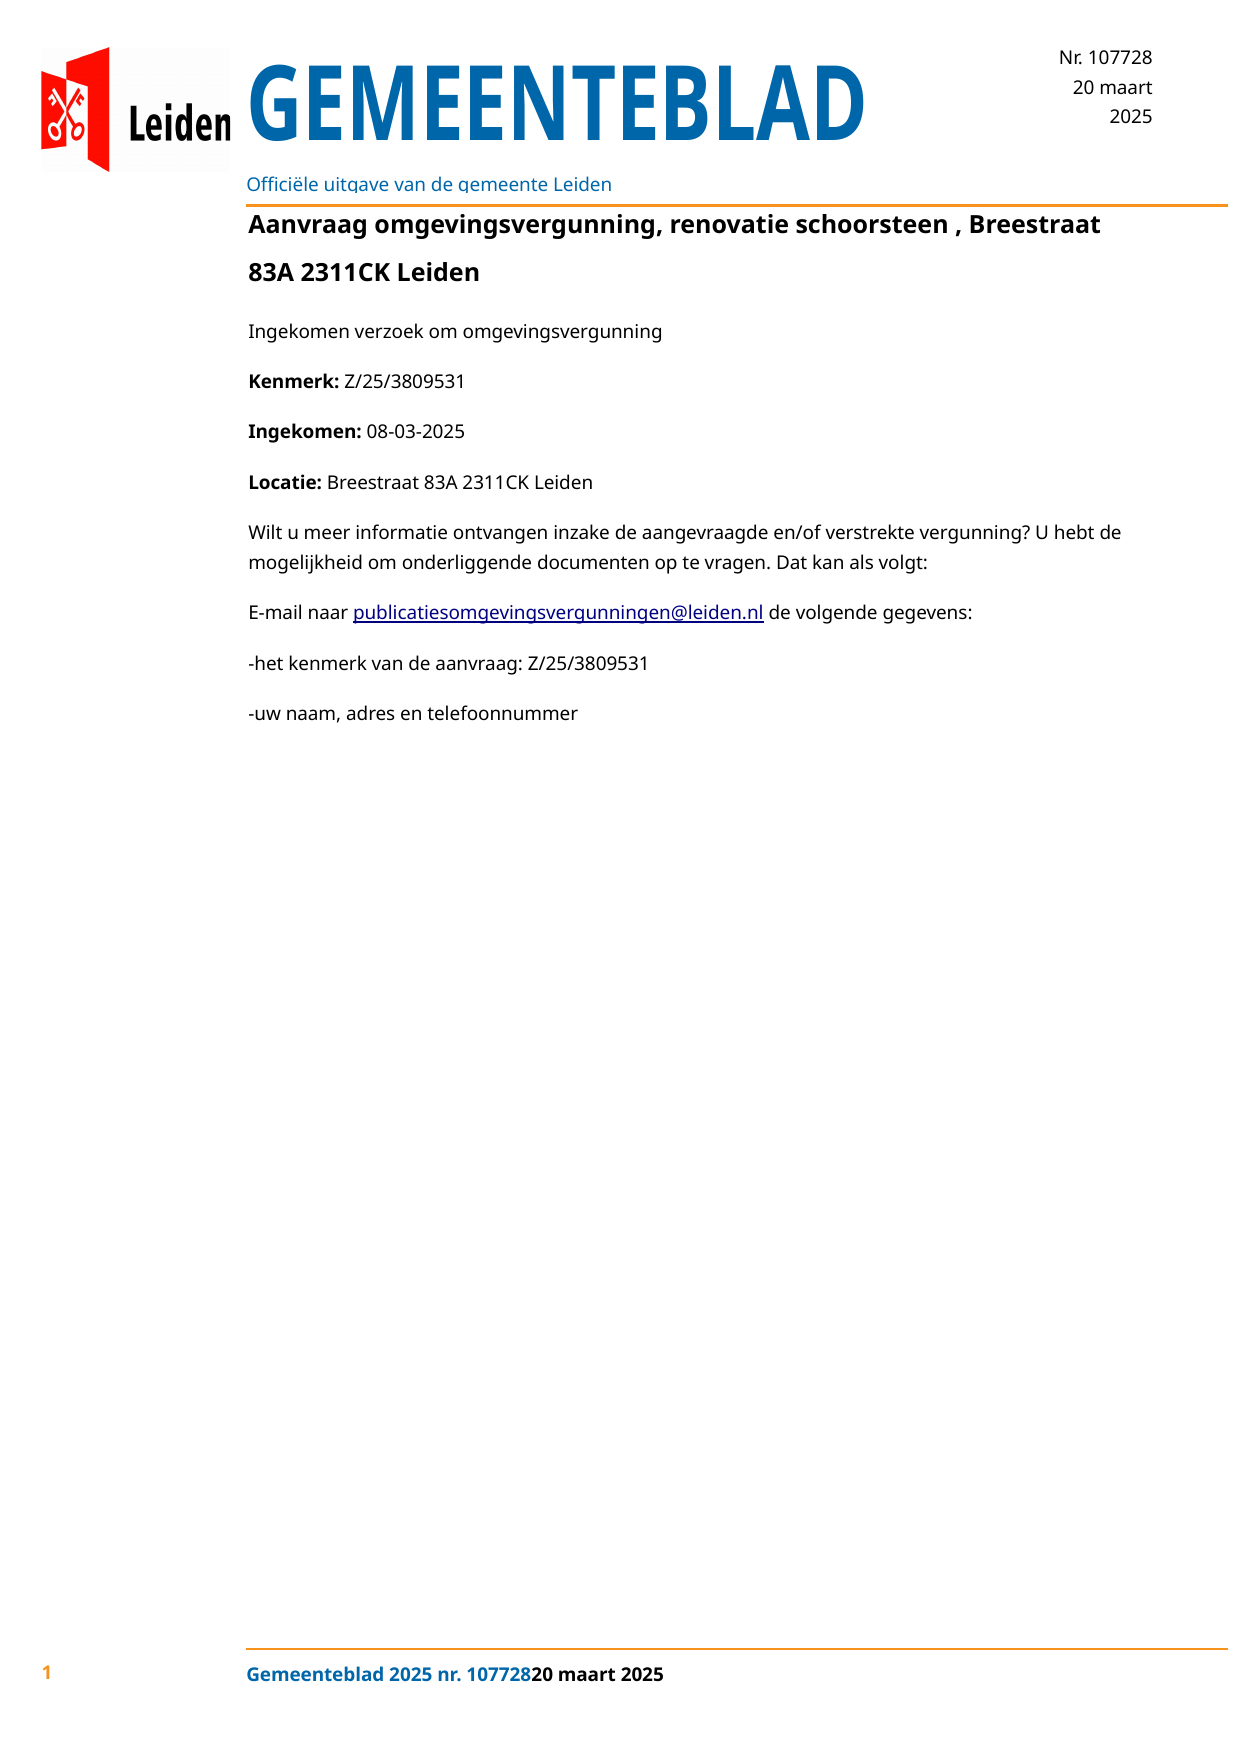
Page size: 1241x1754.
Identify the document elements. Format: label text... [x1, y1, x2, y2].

text Wilt u meer informatie ontvangen inzake de aangevraagde en/of verstrekte vergunning? U hebt de mogelijkheid om onderliggende documenten op te vragen. Dat kan als volgt: [248, 519, 1152, 575]
text Ingekomen verzoek om omgevingsvergunning [248, 318, 1152, 344]
text -uw naam, adres en telefoonnummer [248, 700, 1152, 726]
text Kenmerk: Z/25/3809531 [248, 368, 1152, 394]
text Locatie: Breestraat 83A 2311CK Leiden [248, 469, 1152, 495]
text -het kenmerk van de aanvraag: Z/25/3809531 [248, 650, 1152, 676]
text Aanvraag omgevingsvergunning, renovatie schoorsteen , Breestraat 83A 2311CK Leiden [248, 207, 1152, 288]
picture [41, 47, 231, 172]
text E-mail naar publicatiesomgevingsvergunningen@leiden.nl de volgende gegevens: [248, 599, 1152, 625]
text Ingekomen: 08-03-2025 [248, 419, 1152, 444]
